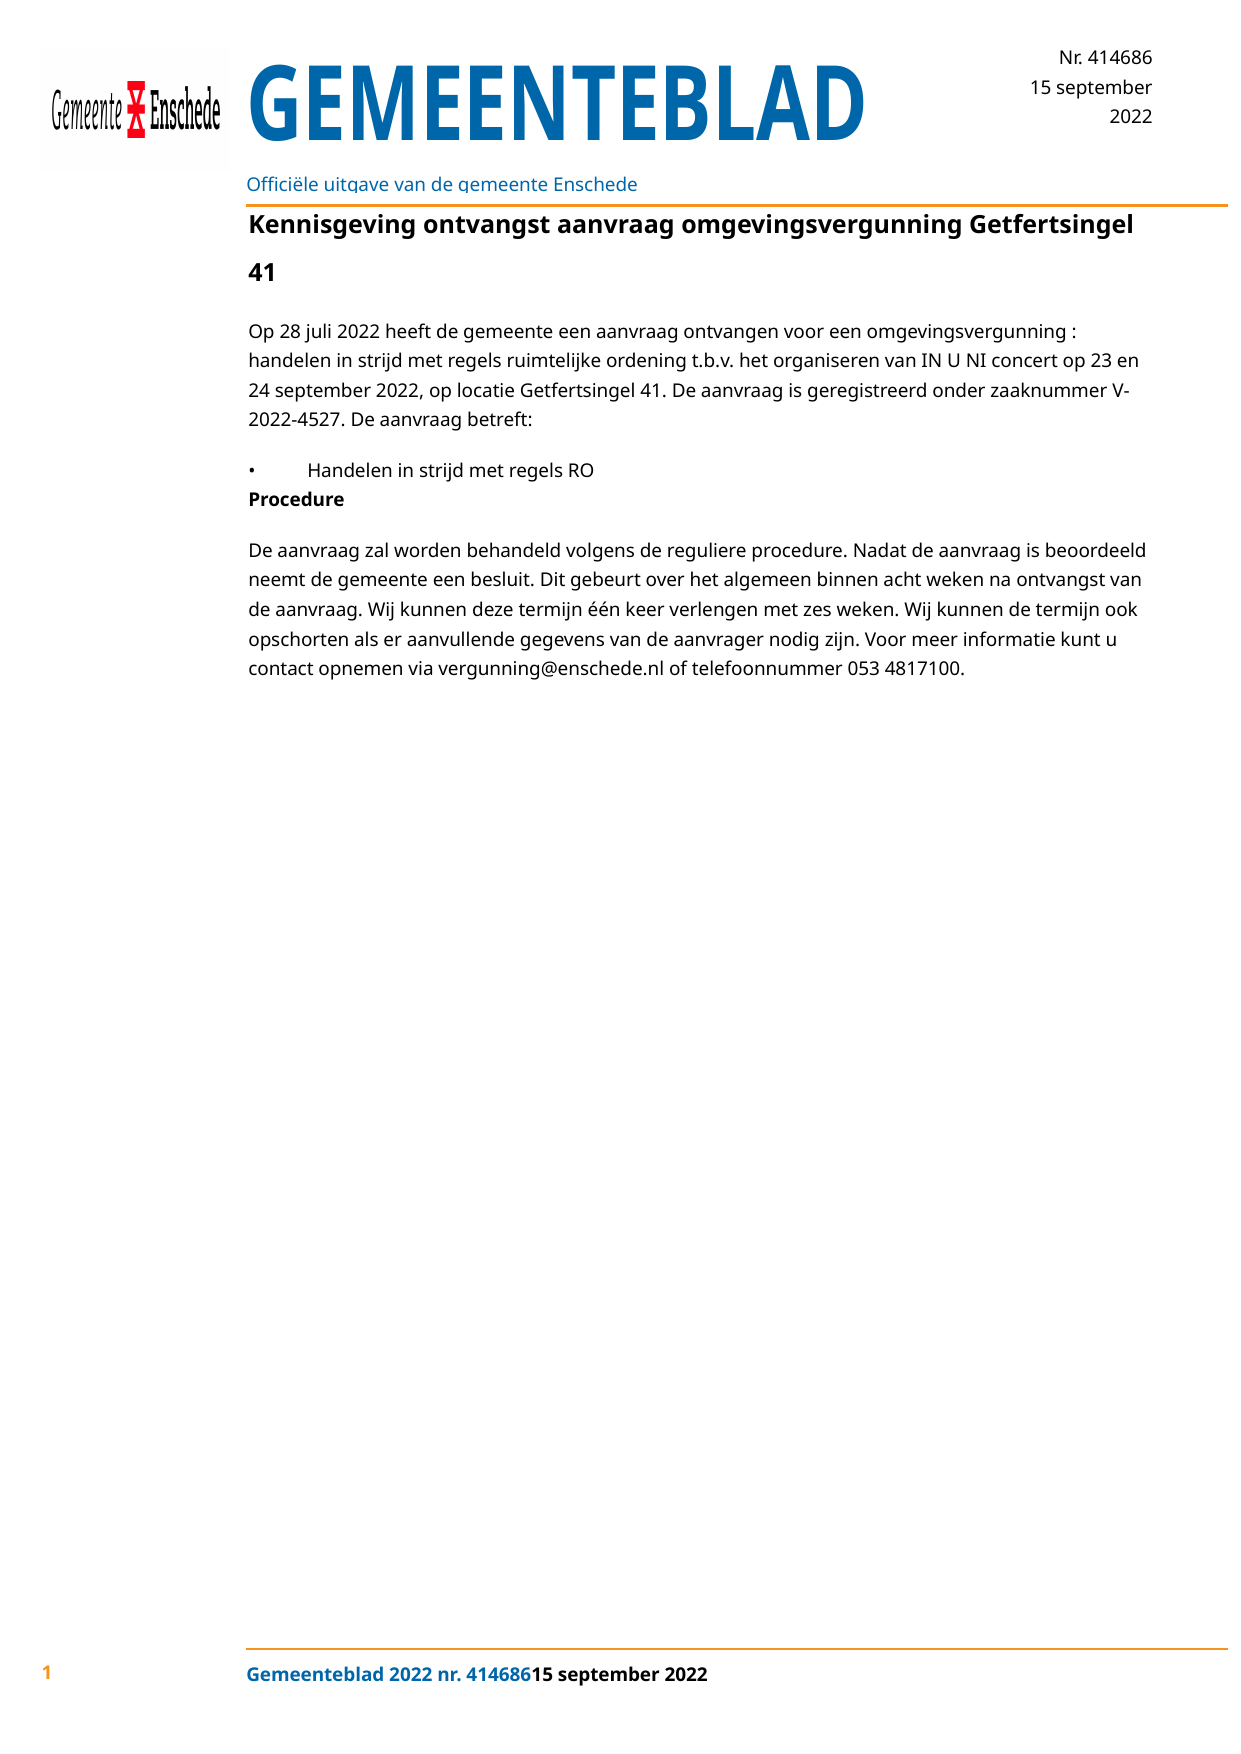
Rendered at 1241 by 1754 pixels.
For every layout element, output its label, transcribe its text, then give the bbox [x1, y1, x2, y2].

text Op 28 juli 2022 heeft de gemeente een aanvraag ontvangen voor een omgevingsvergunning : handelen in strijd met regels ruimtelijke ordening t.b.v. het organiseren van IN U NI concert op 23 en 24 september 2022, op locatie Getfertsingel 41. De aanvraag is geregistreerd onder zaaknummer V-2022-4527. De aanvraag betreft: [248, 318, 1152, 432]
picture [41, 47, 231, 172]
text Kennisgeving ontvangst aanvraag omgevingsvergunning Getfertsingel 41 [248, 207, 1152, 288]
list Handelen in strijd met regels RO [248, 457, 1152, 483]
text De aanvraag zal worden behandeld volgens de reguliere procedure. Nadat de aanvraag is beoordeeld neemt de gemeente een besluit. Dit gebeurt over het algemeen binnen acht weken na ontvangst van de aanvraag. Wij kunnen deze termijn één keer verlengen met zes weken. Wij kunnen de termijn ook opschorten als er aanvullende gegevens van de aanvrager nodig zijn. Voor meer informatie kunt u contact opnemen via vergunning@enschede.nl of telefoonnummer 053 4817100. [248, 537, 1152, 681]
text Procedure [248, 487, 1152, 512]
